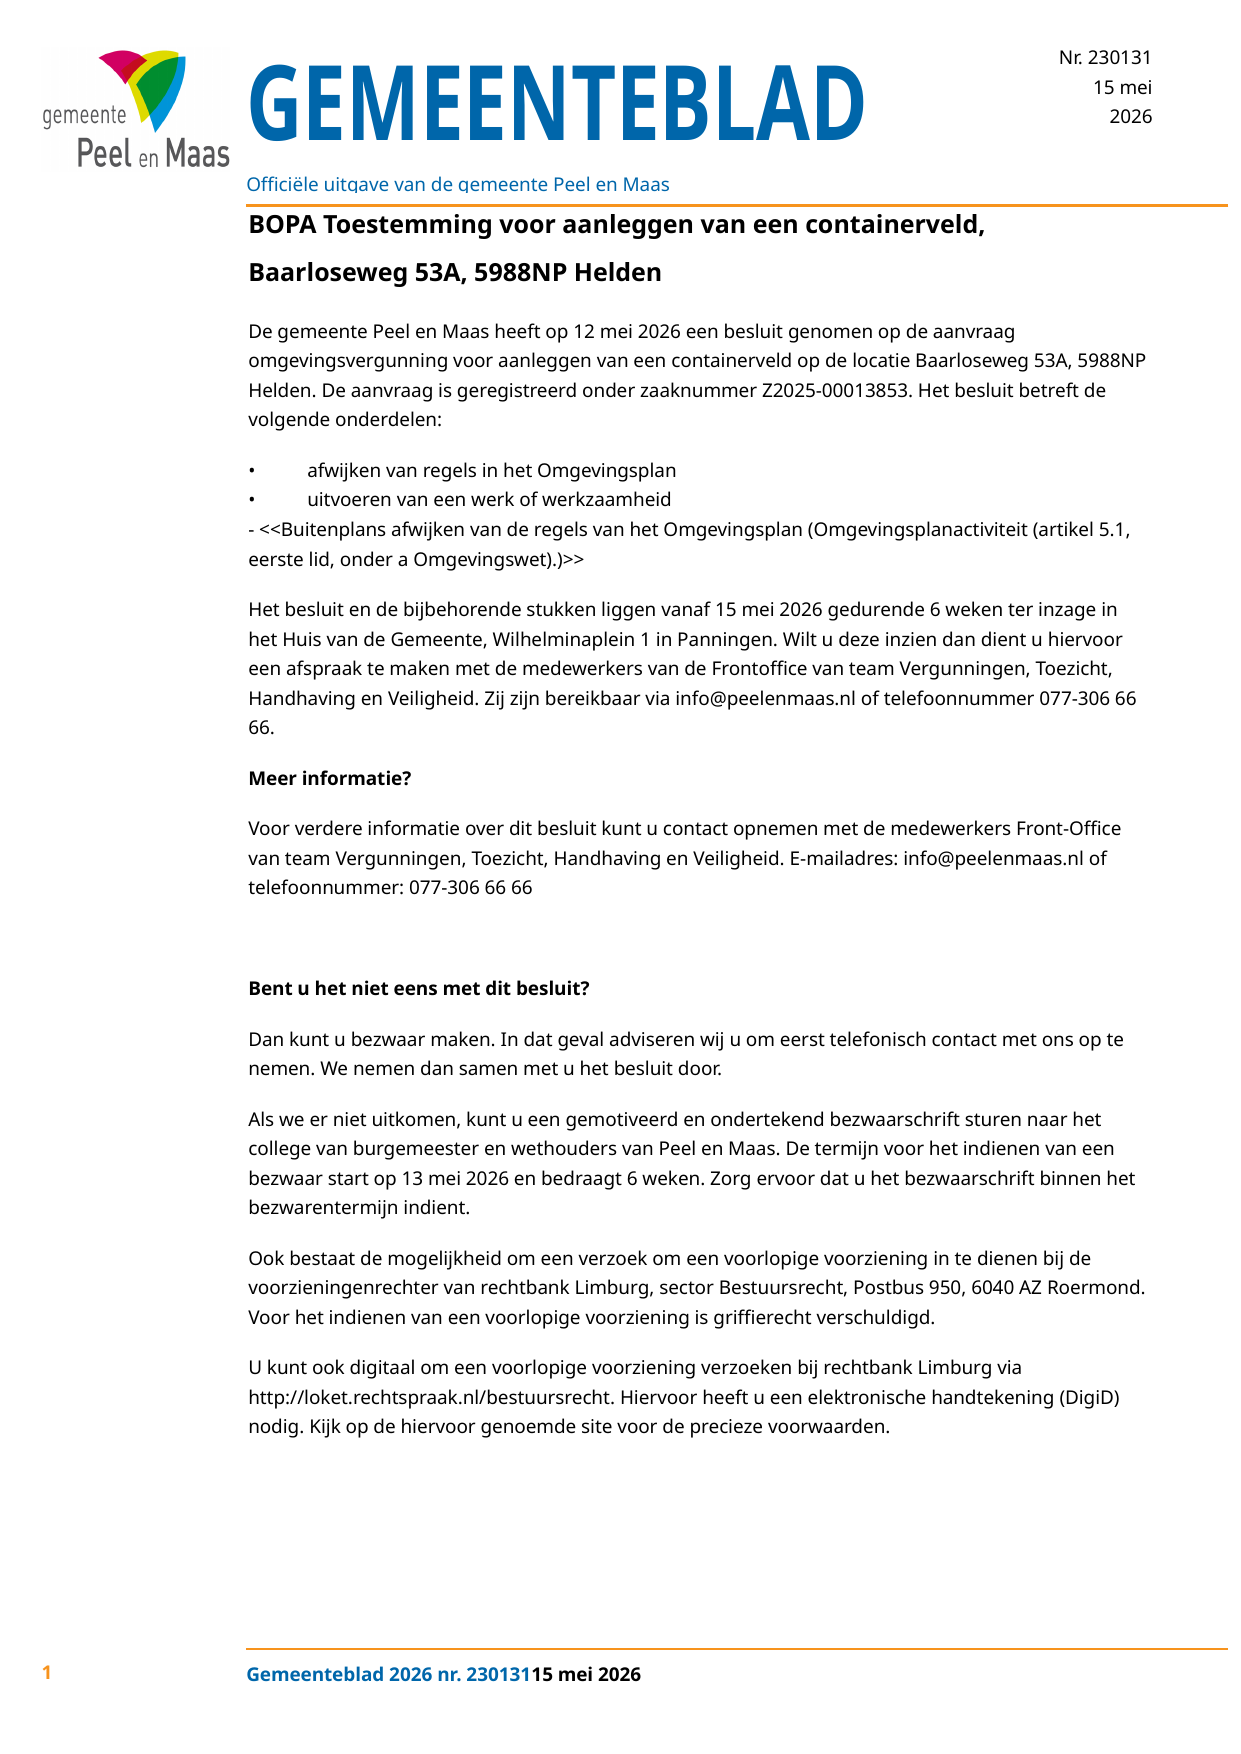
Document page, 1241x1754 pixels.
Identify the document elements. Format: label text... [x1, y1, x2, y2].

text Voor verdere informatie over dit besluit kunt u contact opnemen met de medewerkers Front-Office van team Vergunningen, Toezicht, Handhaving en Veiligheid. E-mailadres: info@peelenmaas.nl of telefoonnummer: 077-306 66 66 [248, 815, 1152, 900]
text BOPA Toestemming voor aanleggen van een containerveld, Baarloseweg 53A, 5988NP Helden [248, 207, 1152, 288]
text Ook bestaat de mogelijkheid om een verzoek om een voorlopige voorziening in te dienen bij de voorzieningenrechter van rechtbank Limburg, sector Bestuursrecht, Postbus 950, 6040 AZ Roermond. Voor het indienen van een voorlopige voorziening is griffierecht verschuldigd. [248, 1245, 1152, 1330]
text Het besluit en de bijbehorende stukken liggen vanaf 15 mei 2026 gedurende 6 weken ter inzage in het Huis van de Gemeente, Wilhelminaplein 1 in Panningen. Wilt u deze inzien dan dient u hiervoor een afspraak te maken met de medewerkers van de Frontoffice van team Vergunningen, Toezicht, Handhaving en Veiligheid. Zij zijn bereikbaar via info@peelenmaas.nl of telefoonnummer 077-306 66 66. [248, 596, 1152, 740]
text Meer informatie? [248, 765, 1152, 791]
text Dan kunt u bezwaar maken. In dat geval adviseren wij u om eerst telefonisch contact met ons op te nemen. We nemen dan samen met u het besluit door. [248, 1026, 1152, 1081]
list afwijken van regels in het Omgevingsplan [248, 457, 1152, 483]
list uitvoeren van een werk of werkzaamheid [248, 487, 1152, 512]
picture [41, 47, 231, 172]
text De gemeente Peel en Maas heeft op 12 mei 2026 een besluit genomen op de aanvraag omgevingsvergunning voor aanleggen van een containerveld op de locatie Baarloseweg 53A, 5988NP Helden. De aanvraag is geregistreerd onder zaaknummer Z2025-00013853. Het besluit betreft de volgende onderdelen: [248, 318, 1152, 432]
text U kunt ook digitaal om een voorlopige voorziening verzoeken bij rechtbank Limburg via http://loket.rechtspraak.nl/bestuursrecht. Hiervoor heeft u een elektronische handtekening (DigiD) nodig. Kijk op de hiervoor genoemde site voor de precieze voorwaarden. [248, 1354, 1152, 1439]
text Bent u het niet eens met dit besluit? [248, 975, 1152, 1001]
text - <<Buitenplans afwijken van de regels van het Omgevingsplan (Omgevingsplanactiviteit (artikel 5.1, eerste lid, onder a Omgevingswet).)>> [248, 516, 1152, 572]
text Als we er niet uitkomen, kunt u een gemotiveerd en ondertekend bezwaarschrift sturen naar het college van burgemeester en wethouders van Peel en Maas. De termijn voor het indienen van een bezwaar start op 13 mei 2026 en bedraagt 6 weken. Zorg ervoor dat u het bezwaarschrift binnen het bezwarentermijn indient. [248, 1106, 1152, 1220]
